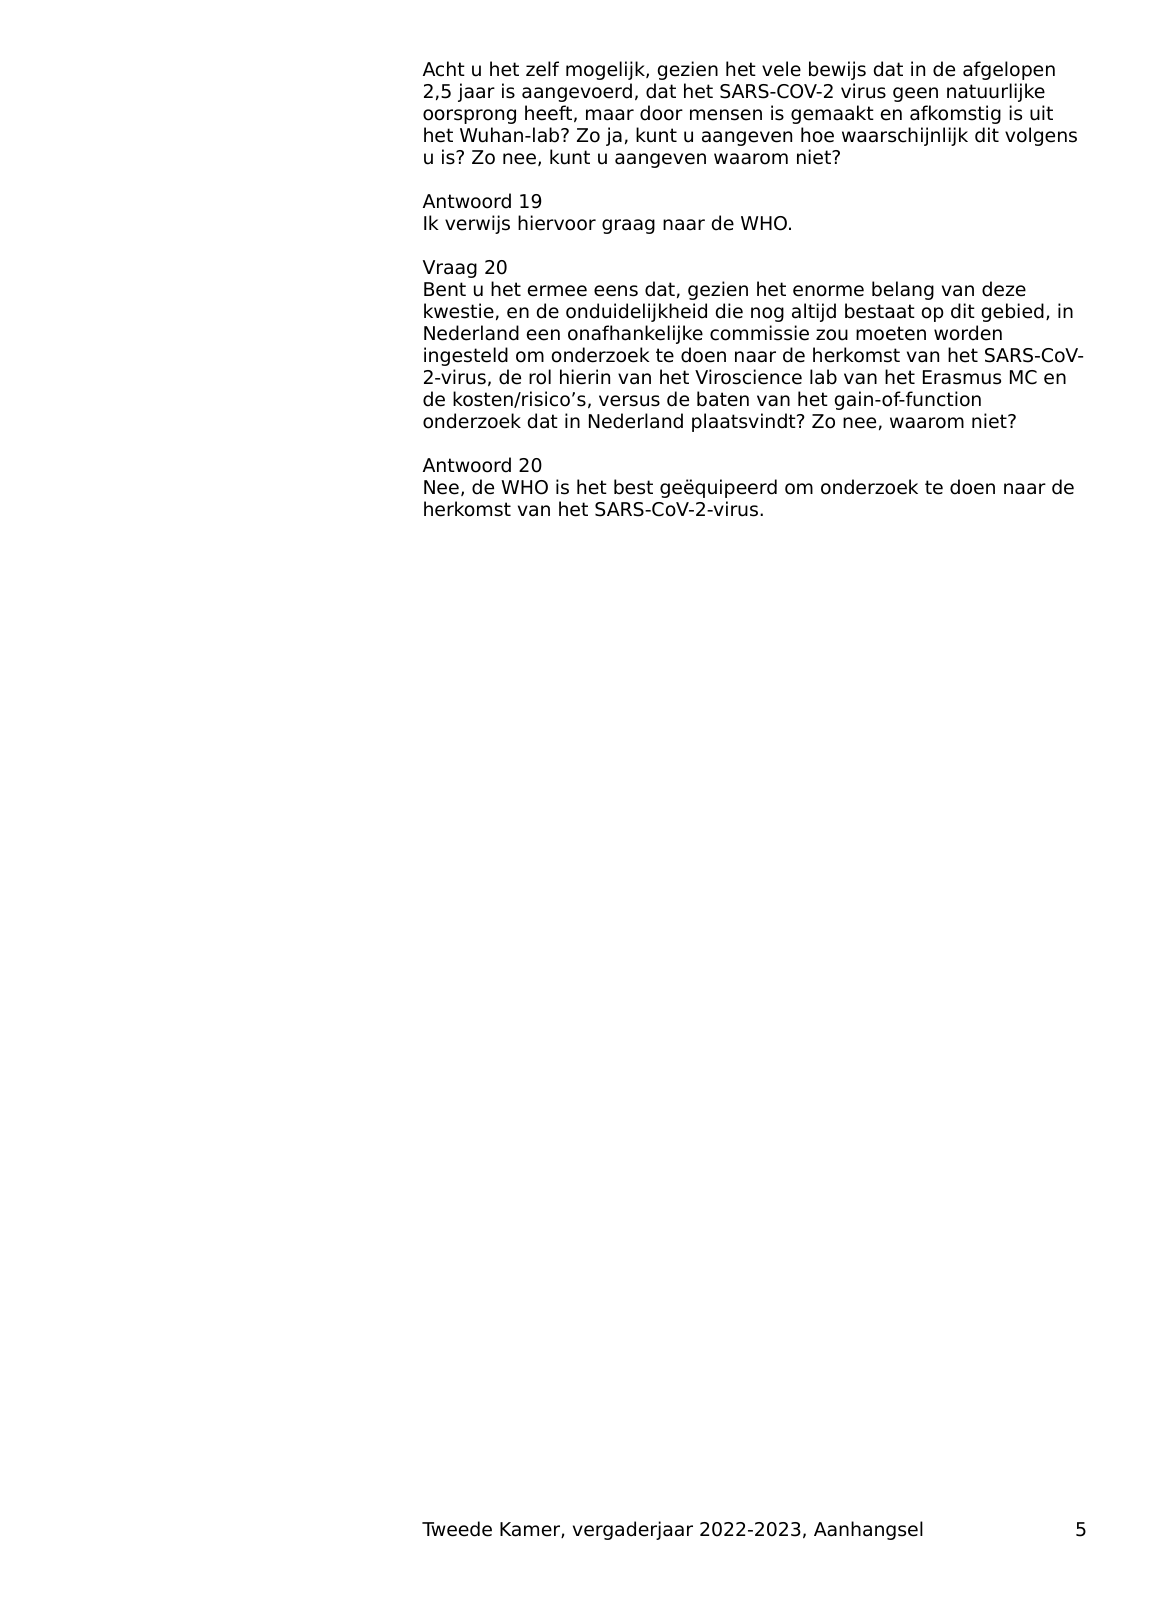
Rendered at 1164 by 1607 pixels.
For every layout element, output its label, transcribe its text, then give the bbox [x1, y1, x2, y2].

text Nee, de WHO is het best geëquipeerd om onderzoek te doen naar de herkomst van het SARS-CoV-2-virus. [422, 477, 1087, 521]
text Ik verwijs hiervoor graag naar de WHO. [422, 213, 1087, 235]
text Vraag 20 [422, 257, 1087, 279]
text Acht u het zelf mogelijk, gezien het vele bewijs dat in de afgelopen 2,5 jaar is aangevoerd, dat het SARS-COV-2 virus geen natuurlijke oorsprong heeft, maar door mensen is gemaakt en afkomstig is uit het Wuhan-lab? Zo ja, kunt u aangeven hoe waarschijnlijk dit volgens u is? Zo nee, kunt u aangeven waarom niet? [422, 59, 1087, 169]
text Bent u het ermee eens dat, gezien het enorme belang van deze kwestie, en de onduidelijkheid die nog altijd bestaat op dit gebied, in Nederland een onafhankelijke commissie zou moeten worden ingesteld om onderzoek te doen naar de herkomst van het SARS-CoV-2-virus, de rol hierin van het Viroscience lab van het Erasmus MC en de kosten/risico’s, versus de baten van het gain-of-function onderzoek dat in Nederland plaatsvindt? Zo nee, waarom niet? [422, 279, 1087, 433]
text Antwoord 19 [422, 191, 1087, 213]
text Antwoord 20 [422, 455, 1087, 477]
